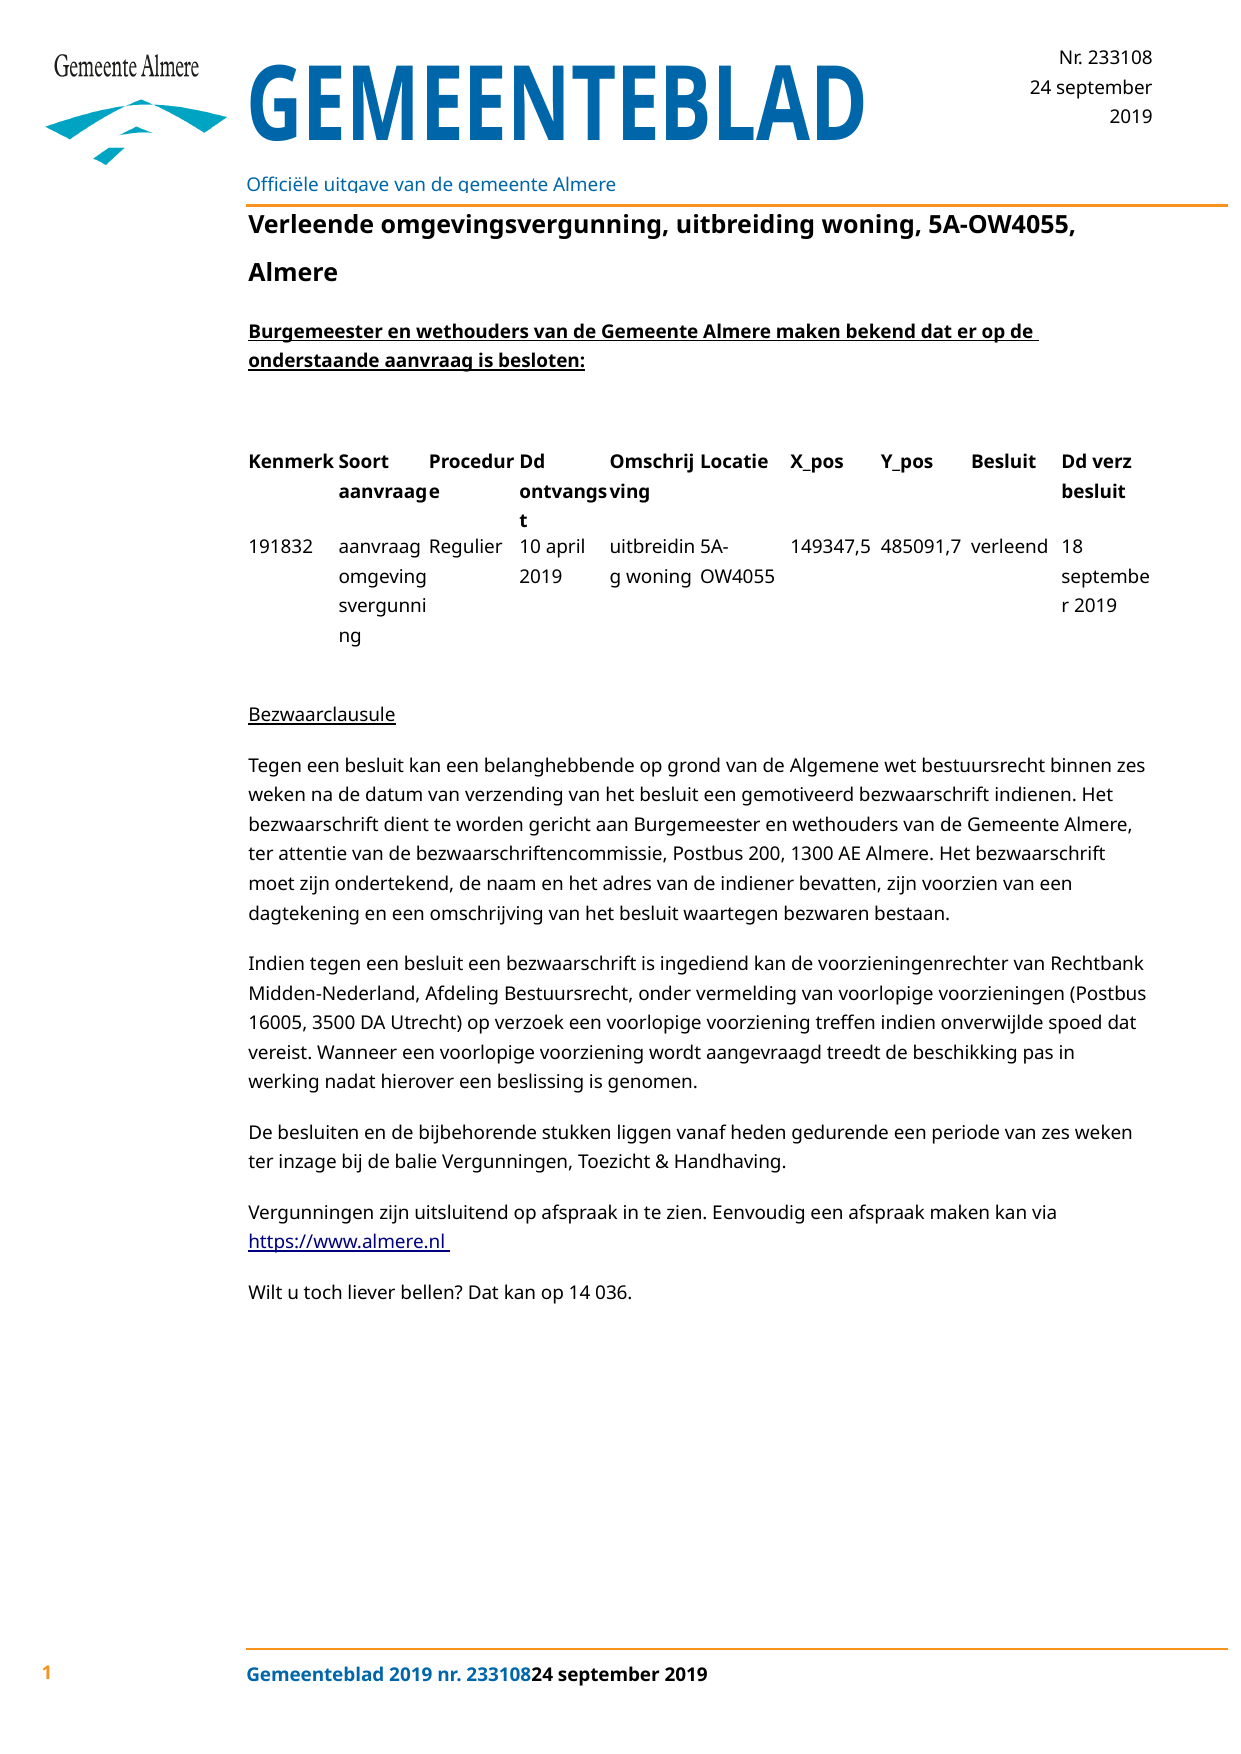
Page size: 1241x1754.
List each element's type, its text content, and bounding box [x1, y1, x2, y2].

table_header X_pos [790, 449, 881, 533]
text Bezwaarclausule [248, 701, 1152, 727]
table_cell aanvraag omgevingsvergunning [338, 533, 429, 648]
table_header Dd verz besluit [1061, 449, 1152, 533]
table_cell verleend [971, 533, 1061, 648]
table_header Locatie [700, 449, 790, 533]
text Indien tegen een besluit een bezwaarschrift is ingediend kan de voorzieningenrechter van Rechtbank Midden-Nederland, Afdeling Bestuursrecht, onder vermelding van voorlopige voorzieningen (Postbus 16005, 3500 DA Utrecht) op verzoek een voorlopige voorziening treffen indien onverwijlde spoed dat vereist. Wanneer een voorlopige voorziening wordt aangevraagd treedt de beschikking pas in werking nadat hierover een beslissing is genomen. [248, 950, 1152, 1094]
table_header Soort aanvraag [338, 449, 429, 533]
text Burgemeester en wethouders van de Gemeente Almere maken bekend dat er op de onderstaande aanvraag is besloten: [248, 318, 1152, 373]
table_header Y_pos [881, 449, 971, 533]
table_header Dd ontvangst [519, 449, 609, 533]
table_cell uitbreiding woning [609, 533, 700, 648]
table_cell 18 september 2019 [1061, 533, 1152, 648]
table_cell Regulier [429, 533, 519, 648]
text Verleende omgevingsvergunning, uitbreiding woning, 5A-OW4055, Almere [248, 207, 1152, 288]
text Tegen een besluit kan een belanghebbende op grond van de Algemene wet bestuursrecht binnen zes weken na de datum van verzending van het besluit een gemotiveerd bezwaarschrift indienen. Het bezwaarschrift dient te worden gericht aan Burgemeester en wethouders van de Gemeente Almere, ter attentie van de bezwaarschriftencommissie, Postbus 200, 1300 AE Almere. Het bezwaarschrift moet zijn ondertekend, de naam en het adres van de indiener bevatten, zijn voorzien van een dagtekening en een omschrijving van het besluit waartegen bezwaren bestaan. [248, 752, 1152, 926]
text De besluiten en de bijbehorende stukken liggen vanaf heden gedurende een periode van zes weken ter inzage bij de balie Vergunningen, Toezicht & Handhaving. [248, 1119, 1152, 1174]
table_header Procedure [429, 449, 519, 533]
table_cell 10 april 2019 [519, 533, 609, 648]
picture [41, 47, 231, 172]
table_header Omschrijving [609, 449, 700, 533]
table_cell 149347,5 [790, 533, 881, 648]
text Wilt u toch liever bellen? Dat kan op 14 036. [248, 1279, 1152, 1305]
table_header Besluit [971, 449, 1061, 533]
table_cell 191832 [248, 533, 338, 648]
table_cell 485091,7 [881, 533, 971, 648]
table_header Kenmerk [248, 449, 338, 533]
text Vergunningen zijn uitsluitend op afspraak in te zien. Eenvoudig een afspraak maken kan via https://www.almere.nl [248, 1199, 1152, 1254]
table_cell 5A-OW4055 [700, 533, 790, 648]
